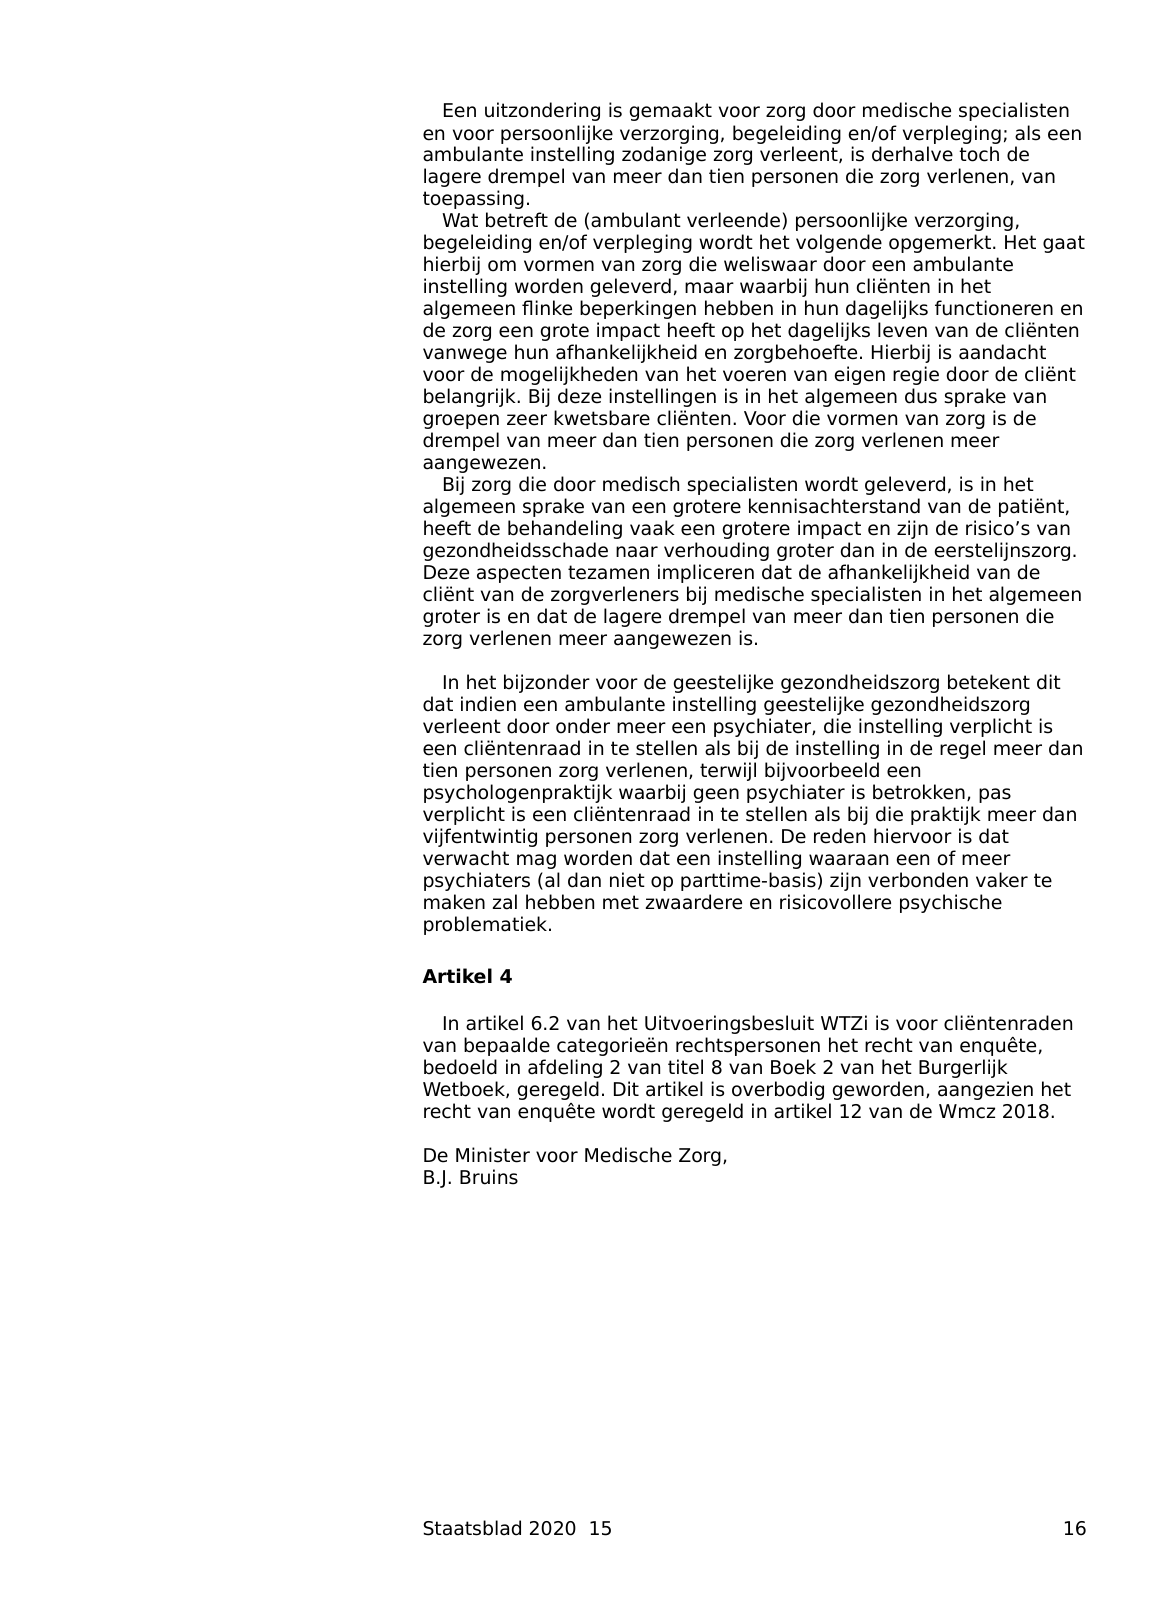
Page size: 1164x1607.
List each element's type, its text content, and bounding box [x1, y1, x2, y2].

text Bij zorg die door medisch specialisten wordt geleverd, is in het algemeen sprake van een grotere kennisachterstand van de patiënt, heeft de behandeling vaak een grotere impact en zijn de risico’s van gezondheidsschade naar verhouding groter dan in de eerstelijnszorg. Deze aspecten tezamen impliceren dat de afhankelijkheid van de cliënt van de zorgverleners bij medische specialisten in het algemeen groter is en dat de lagere drempel van meer dan tien personen die zorg verlenen meer aangewezen is. [422, 474, 1087, 650]
text In het bijzonder voor de geestelijke gezondheidszorg betekent dit dat indien een ambulante instelling geestelijke gezondheidszorg verleent door onder meer een psychiater, die instelling verplicht is een cliëntenraad in te stellen als bij de instelling in de regel meer dan tien personen zorg verlenen, terwijl bijvoorbeeld een psychologenpraktijk waarbij geen psychiater is betrokken, pas verplicht is een cliëntenraad in te stellen als bij die praktijk meer dan vijfentwintig personen zorg verlenen. De reden hiervoor is dat verwacht mag worden dat een instelling waaraan een of meer psychiaters (al dan niet op parttime-basis) zijn verbonden vaker te maken zal hebben met zwaardere en risicovollere psychische problematiek. [422, 672, 1087, 936]
subtitle Artikel 4 [422, 966, 1087, 988]
text De Minister voor Medische Zorg, B.J. Bruins [422, 1145, 1087, 1189]
text Een uitzondering is gemaakt voor zorg door medische specialisten en voor persoonlijke verzorging, begeleiding en/of verpleging; als een ambulante instelling zodanige zorg verleent, is derhalve toch de lagere drempel van meer dan tien personen die zorg verlenen, van toepassing. [422, 100, 1087, 210]
text Wat betreft de (ambulant verleende) persoonlijke verzorging, begeleiding en/of verpleging wordt het volgende opgemerkt. Het gaat hierbij om vormen van zorg die weliswaar door een ambulante instelling worden geleverd, maar waarbij hun cliënten in het algemeen flinke beperkingen hebben in hun dagelijks functioneren en de zorg een grote impact heeft op het dagelijks leven van de cliënten vanwege hun afhankelijkheid en zorgbehoefte. Hierbij is aandacht voor de mogelijkheden van het voeren van eigen regie door de cliënt belangrijk. Bij deze instellingen is in het algemeen dus sprake van groepen zeer kwetsbare cliënten. Voor die vormen van zorg is de drempel van meer dan tien personen die zorg verlenen meer aangewezen. [422, 210, 1087, 474]
text In artikel 6.2 van het Uitvoeringsbesluit WTZi is voor cliëntenraden van bepaalde categorieën rechtspersonen het recht van enquête, bedoeld in afdeling 2 van titel 8 van Boek 2 van het Burgerlijk Wetboek, geregeld. Dit artikel is overbodig geworden, aangezien het recht van enquête wordt geregeld in artikel 12 van de Wmcz 2018. [422, 1013, 1087, 1123]
